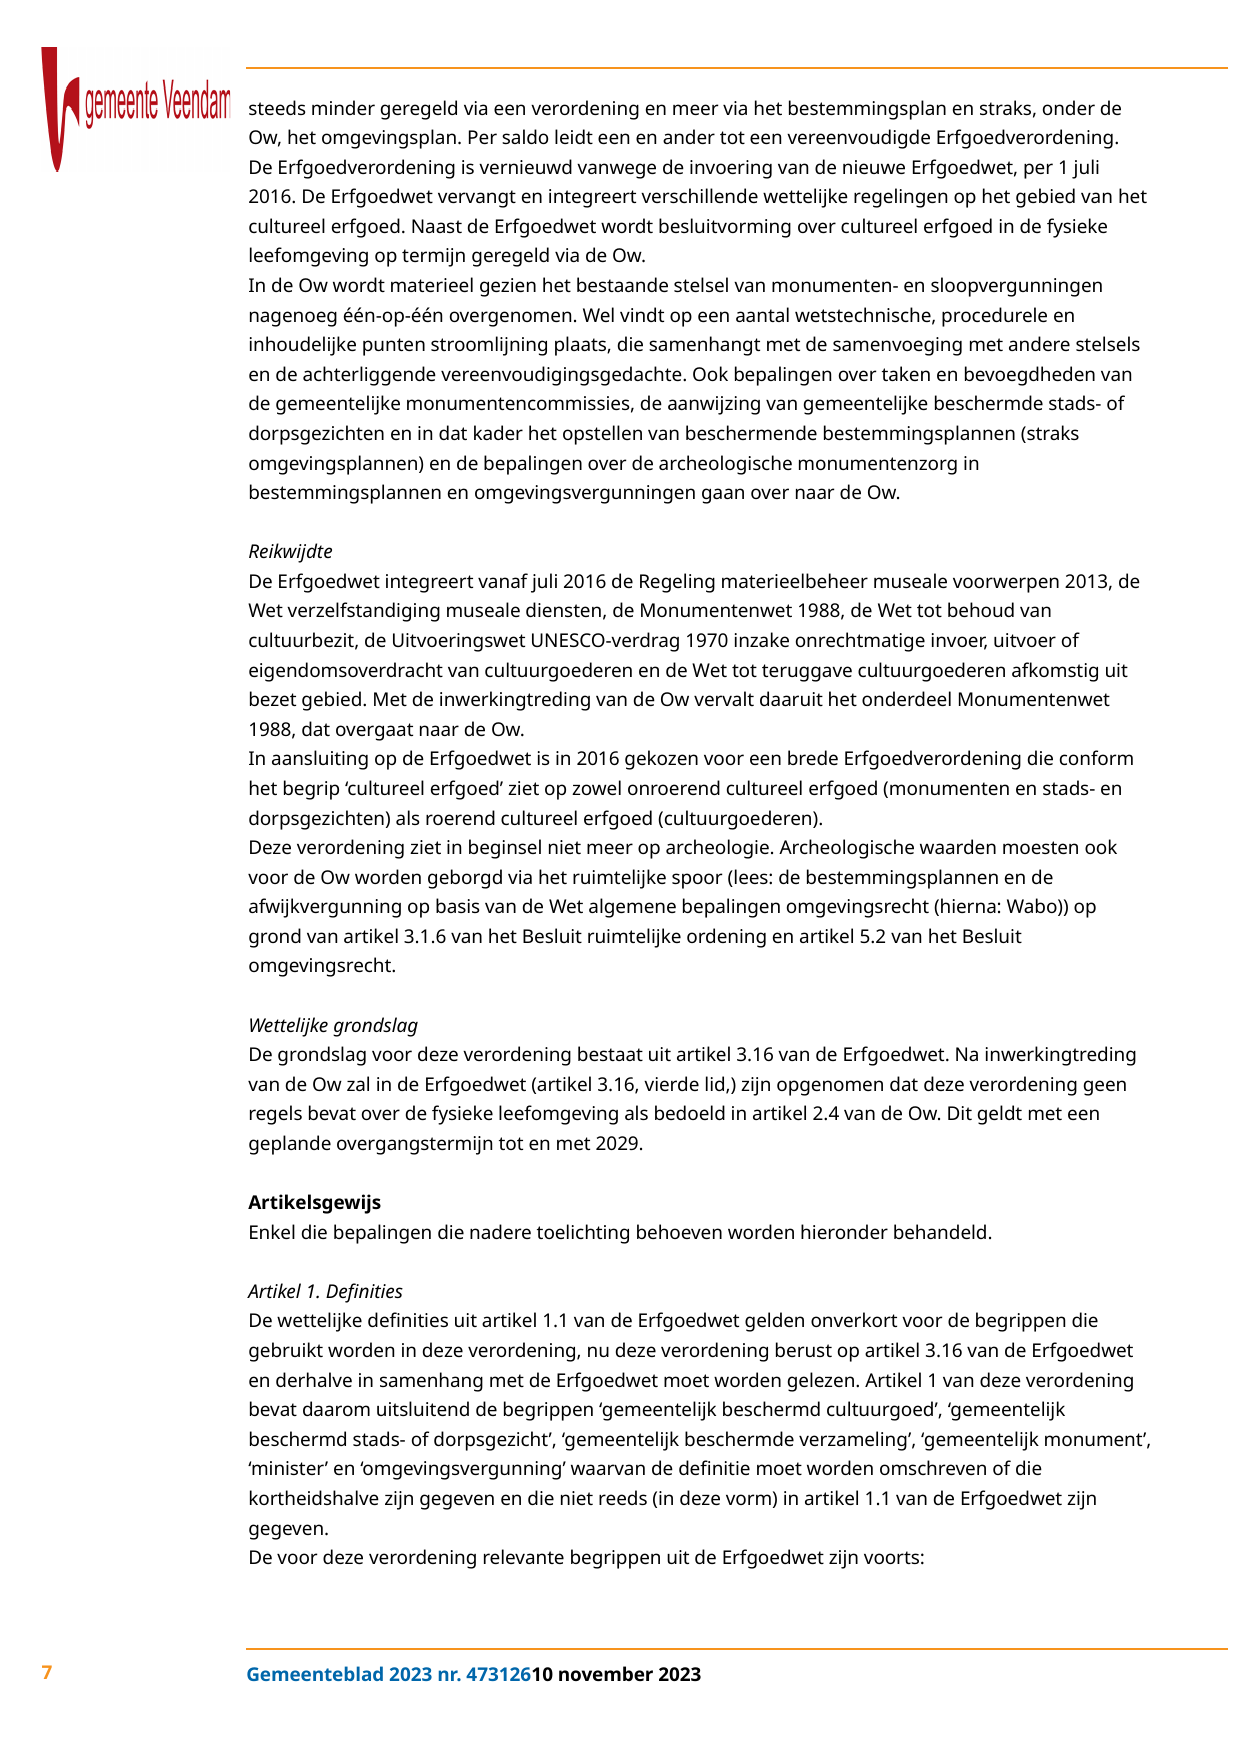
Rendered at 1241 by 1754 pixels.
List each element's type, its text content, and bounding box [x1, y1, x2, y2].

text Artikel 1. Definities [248, 1278, 1152, 1304]
picture [41, 47, 231, 172]
text De wettelijke definities uit artikel 1.1 van de Erfgoedwet gelden onverkort voor de begrippen die gebruikt worden in deze verordening, nu deze verordening berust op artikel 3.16 van de Erfgoedwet en derhalve in samenhang met de Erfgoedwet moet worden gelezen. Artikel 1 van deze verordening bevat daarom uitsluitend de begrippen ‘gemeentelijk beschermd cultuurgoed’, ‘gemeentelijk beschermd stads- of dorpsgezicht’, ‘gemeentelijk beschermde verzameling’, ‘gemeentelijk monument’, ‘minister’ en ‘omgevingsvergunning’ waarvan de definitie moet worden omschreven of die kortheidshalve zijn gegeven en die niet reeds (in deze vorm) in artikel 1.1 van de Erfgoedwet zijn gegeven. [248, 1308, 1152, 1541]
text Reikwijdte [248, 538, 1152, 564]
text steeds minder geregeld via een verordening en meer via het bestemmingsplan en straks, onder de Ow, het omgevingsplan. Per saldo leidt een en ander tot een vereenvoudigde Erfgoedverordening. [248, 95, 1152, 150]
text De voor deze verordening relevante begrippen uit de Erfgoedwet zijn voorts: [248, 1544, 1152, 1570]
text Artikelsgewijs [248, 1189, 1152, 1215]
text De Erfgoedwet integreert vanaf juli 2016 de Regeling materieelbeheer museale voorwerpen 2013, de Wet verzelfstandiging museale diensten, de Monumentenwet 1988, de Wet tot behoud van cultuurbezit, de Uitvoeringswet UNESCO-verdrag 1970 inzake onrechtmatige invoer, uitvoer of eigendomsoverdracht van cultuurgoederen en de Wet tot teruggave cultuurgoederen afkomstig uit bezet gebied. Met de inwerkingtreding van de Ow vervalt daaruit het onderdeel Monumentenwet 1988, dat overgaat naar de Ow. [248, 568, 1152, 742]
text In aansluiting op de Erfgoedwet is in 2016 gekozen voor een brede Erfgoedverordening die conform het begrip ‘cultureel erfgoed’ ziet op zowel onroerend cultureel erfgoed (monumenten en stads- en dorpsgezichten) als roerend cultureel erfgoed (cultuurgoederen). [248, 746, 1152, 831]
text Wettelijke grondslag [248, 1012, 1152, 1038]
text Deze verordening ziet in beginsel niet meer op archeologie. Archeologische waarden moesten ook voor de Ow worden geborgd via het ruimtelijke spoor (lees: de bestemmingsplannen en de afwijkvergunning op basis van de Wet algemene bepalingen omgevingsrecht (hierna: Wabo)) op grond van artikel 3.1.6 van het Besluit ruimtelijke ordening en artikel 5.2 van het Besluit omgevingsrecht. [248, 834, 1152, 978]
text Enkel die bepalingen die nadere toelichting behoeven worden hieronder behandeld. [248, 1219, 1152, 1245]
text In de Ow wordt materieel gezien het bestaande stelsel van monumenten- en sloopvergunningen nagenoeg één-op-één overgenomen. Wel vindt op een aantal wetstechnische, procedurele en inhoudelijke punten stroomlijning plaats, die samenhangt met de samenvoeging met andere stelsels en de achterliggende vereenvoudigingsgedachte. Ook bepalingen over taken en bevoegdheden van de gemeentelijke monumentencommissies, de aanwijzing van gemeentelijke beschermde stads- of dorpsgezichten en in dat kader het opstellen van beschermende bestemmingsplannen (straks omgevingsplannen) en de bepalingen over de archeologische monumentenzorg in bestemmingsplannen en omgevingsvergunningen gaan over naar de Ow. [248, 272, 1152, 505]
text De grondslag voor deze verordening bestaat uit artikel 3.16 van de Erfgoedwet. Na inwerkingtreding van de Ow zal in de Erfgoedwet (artikel 3.16, vierde lid,) zijn opgenomen dat deze verordening geen regels bevat over de fysieke leefomgeving als bedoeld in artikel 2.4 van de Ow. Dit geldt met een geplande overgangstermijn tot en met 2029. [248, 1041, 1152, 1156]
text De Erfgoedverordening is vernieuwd vanwege de invoering van de nieuwe Erfgoedwet, per 1 juli 2016. De Erfgoedwet vervangt en integreert verschillende wettelijke regelingen op het gebied van het cultureel erfgoed. Naast de Erfgoedwet wordt besluitvorming over cultureel erfgoed in de fysieke leefomgeving op termijn geregeld via de Ow. [248, 154, 1152, 268]
